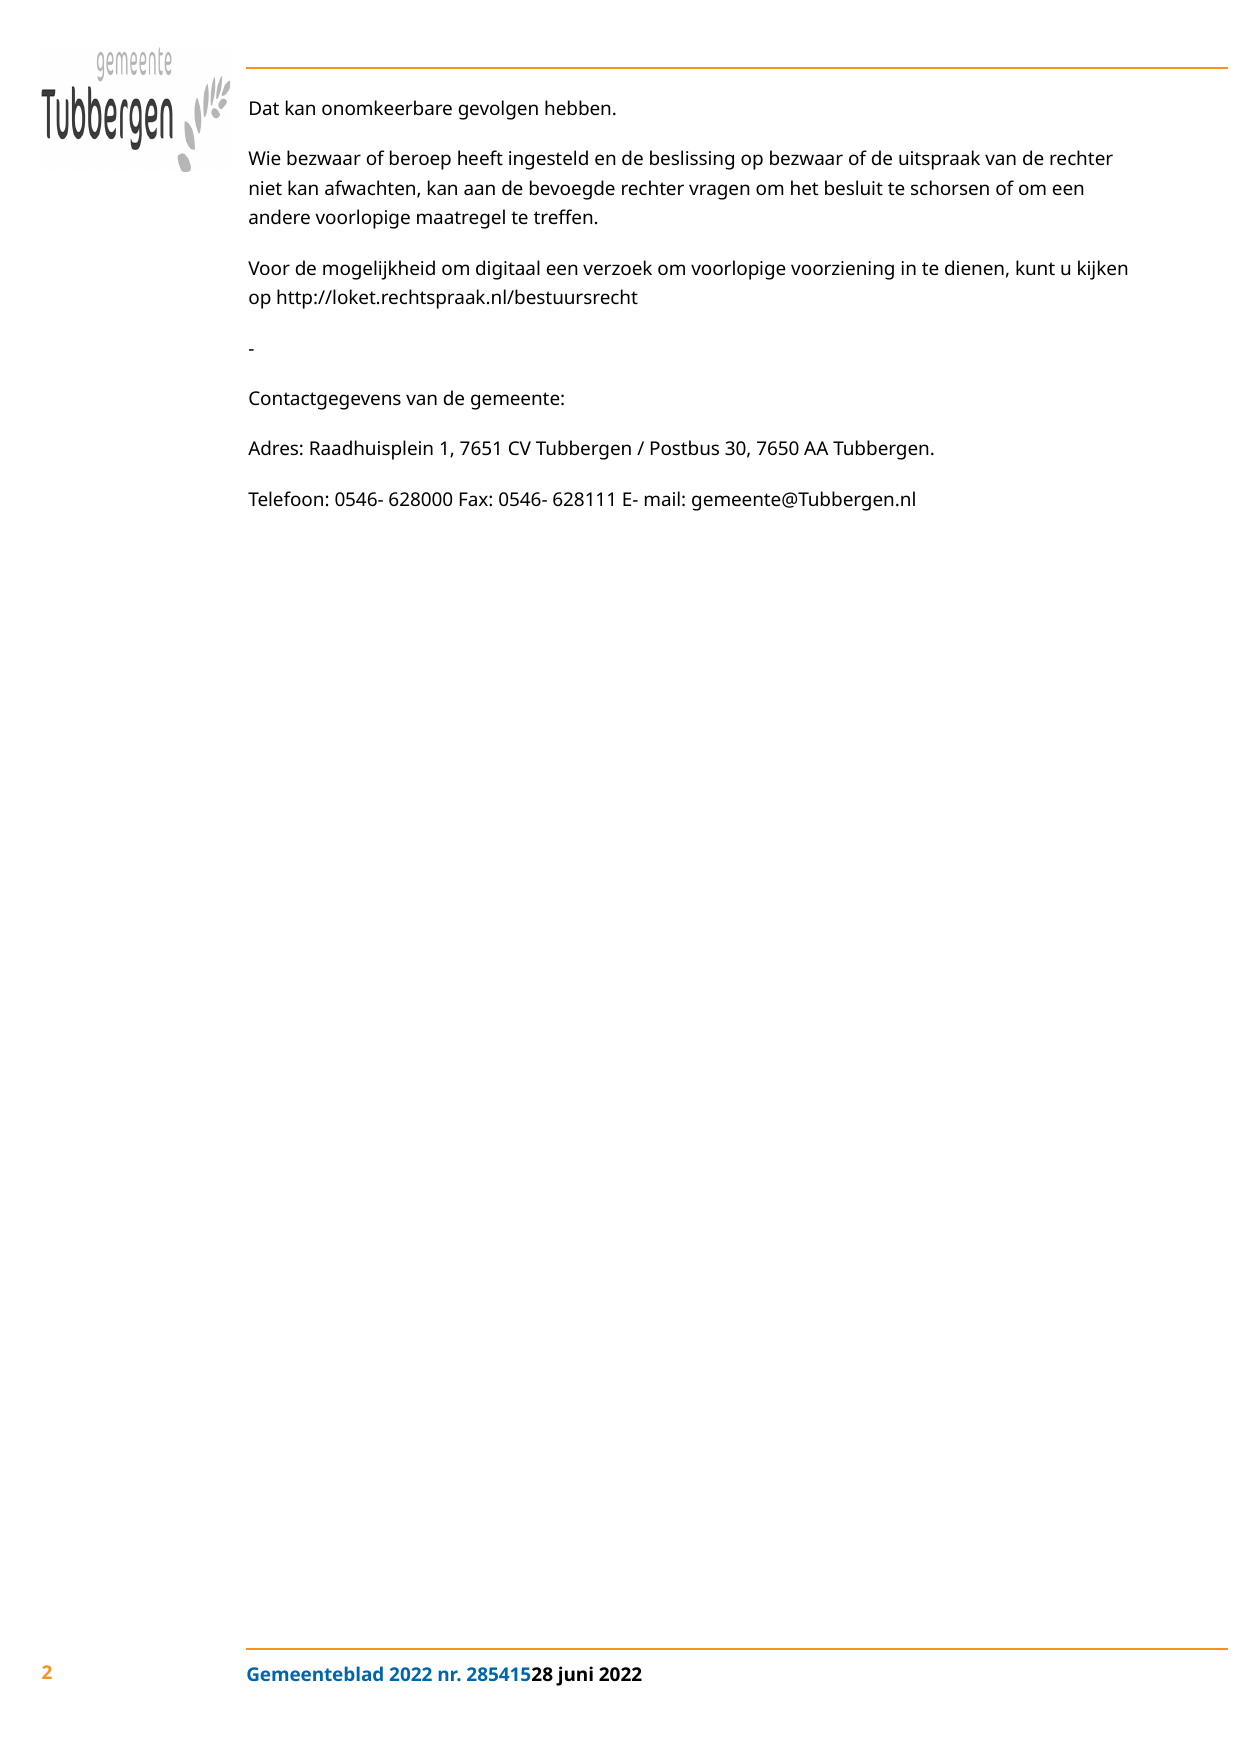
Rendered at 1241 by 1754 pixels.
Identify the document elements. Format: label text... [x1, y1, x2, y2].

text Adres: Raadhuisplein 1, 7651 CV Tubbergen / Postbus 30, 7650 AA Tubbergen. [248, 436, 1152, 461]
picture [41, 47, 231, 172]
text Contactgegevens van de gemeente: [248, 385, 1152, 411]
text Wie bezwaar of beroep heeft ingesteld en de beslissing op bezwaar of de uitspraak van de rechter niet kan afwachten, kan aan de bevoegde rechter vragen om het besluit te schorsen of om een andere voorlopige maatregel te treffen. [248, 145, 1152, 230]
text Voor de mogelijkheid om digitaal een verzoek om voorlopige voorziening in te dienen, kunt u kijken op http://loket.rechtspraak.nl/bestuursrecht [248, 255, 1152, 310]
text Dat kan onomkeerbare gevolgen hebben. [248, 95, 1152, 121]
text - [248, 335, 1152, 361]
text Telefoon: 0546- 628000 Fax: 0546- 628111 E- mail: gemeente@Tubbergen.nl [248, 486, 1152, 512]
